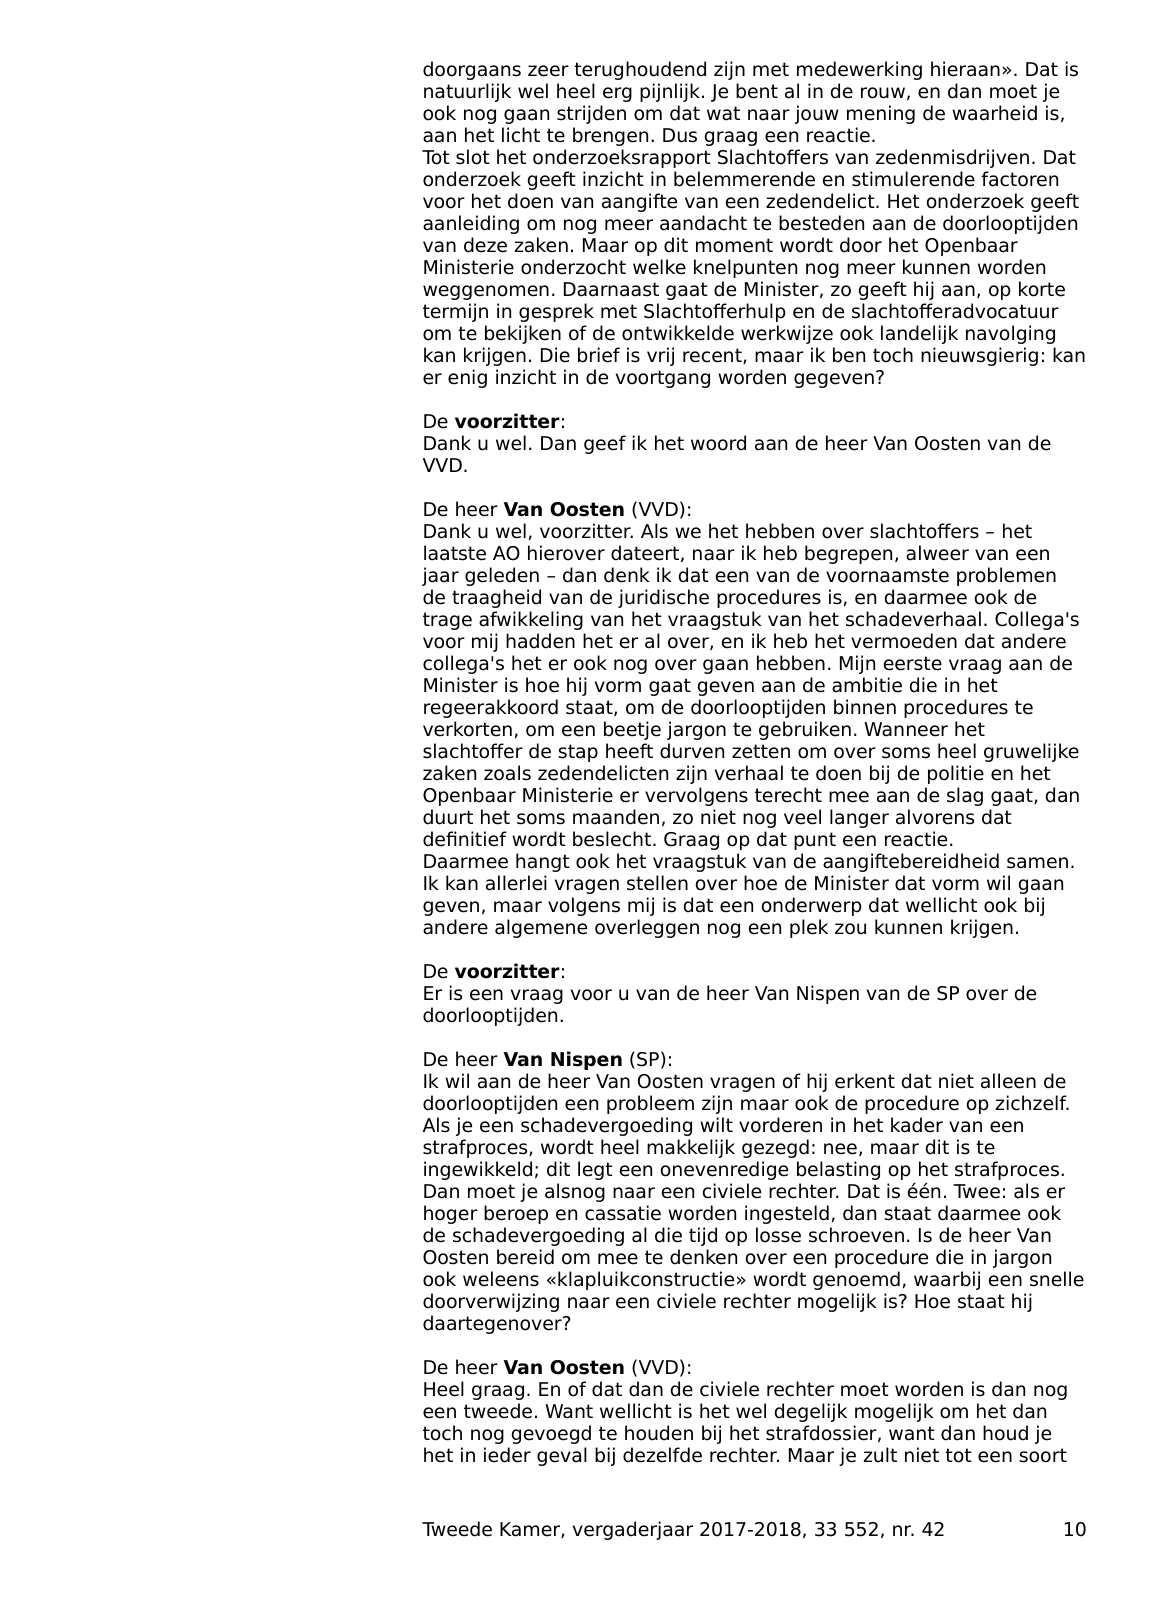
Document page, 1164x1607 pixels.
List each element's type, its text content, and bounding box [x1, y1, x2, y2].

text Tot slot het onderzoeksrapport Slachtoffers van zedenmisdrijven. Dat onderzoek geeft inzicht in belemmerende en stimulerende factoren voor het doen van aangifte van een zedendelict. Het onderzoek geeft aanleiding om nog meer aandacht te besteden aan de doorlooptijden van deze zaken. Maar op dit moment wordt door het Openbaar Ministerie onderzocht welke knelpunten nog meer kunnen worden weggenomen. Daarnaast gaat de Minister, zo geeft hij aan, op korte termijn in gesprek met Slachtofferhulp en de slachtofferadvocatuur om te bekijken of de ontwikkelde werkwijze ook landelijk navolging kan krijgen. Die brief is vrij recent, maar ik ben toch nieuwsgierig: kan er enig inzicht in de voortgang worden gegeven? [422, 147, 1087, 389]
text Ik wil aan de heer Van Oosten vragen of hij erkent dat niet alleen de doorlooptijden een probleem zijn maar ook de procedure op zichzelf. Als je een schadevergoeding wilt vorderen in het kader van een strafproces, wordt heel makkelijk gezegd: nee, maar dit is te ingewikkeld; dit legt een onevenredige belasting op het strafproces. Dan moet je alsnog naar een civiele rechter. Dat is één. Twee: als er hoger beroep en cassatie worden ingesteld, dan staat daarmee ook de schadevergoeding al die tijd op losse schroeven. Is de heer Van Oosten bereid om mee te denken over een procedure die in jargon ook weleens «klapluikconstructie» wordt genoemd, waarbij een snelle doorverwijzing naar een civiele rechter mogelijk is? Hoe staat hij daartegenover? [422, 1071, 1087, 1335]
text De heer Van Nispen (SP): [422, 1049, 1087, 1071]
text Dank u wel. Dan geef ik het woord aan de heer Van Oosten van de VVD. [422, 433, 1087, 477]
text De voorzitter: [422, 961, 1087, 983]
text Er is een vraag voor u van de heer Van Nispen van de SP over de doorlooptijden. [422, 983, 1087, 1027]
text De heer Van Oosten (VVD): [422, 499, 1087, 521]
text De voorzitter: [422, 411, 1087, 433]
text Daarmee hangt ook het vraagstuk van de aangiftebereidheid samen. Ik kan allerlei vragen stellen over hoe de Minister dat vorm wil gaan geven, maar volgens mij is dat een onderwerp dat wellicht ook bij andere algemene overleggen nog een plek zou kunnen krijgen. [422, 851, 1087, 939]
text Dank u wel, voorzitter. Als we het hebben over slachtoffers – het laatste AO hierover dateert, naar ik heb begrepen, alweer van een jaar geleden – dan denk ik dat een van de voornaamste problemen de traagheid van de juridische procedures is, en daarmee ook de trage afwikkeling van het vraagstuk van het schadeverhaal. Collega's voor mij hadden het er al over, en ik heb het vermoeden dat andere collega's het er ook nog over gaan hebben. Mijn eerste vraag aan de Minister is hoe hij vorm gaat geven aan de ambitie die in het regeerakkoord staat, om de doorlooptijden binnen procedures te verkorten, om een beetje jargon te gebruiken. Wanneer het slachtoffer de stap heeft durven zetten om over soms heel gruwelijke zaken zoals zedendelicten zijn verhaal te doen bij de politie en het Openbaar Ministerie er vervolgens terecht mee aan de slag gaat, dan duurt het soms maanden, zo niet nog veel langer alvorens dat definitief wordt beslecht. Graag op dat punt een reactie. [422, 521, 1087, 851]
text doorgaans zeer terughoudend zijn met medewerking hieraan». Dat is natuurlijk wel heel erg pijnlijk. Je bent al in de rouw, en dan moet je ook nog gaan strijden om dat wat naar jouw mening de waarheid is, aan het licht te brengen. Dus graag een reactie. [422, 59, 1087, 147]
text Heel graag. En of dat dan de civiele rechter moet worden is dan nog een tweede. Want wellicht is het wel degelijk mogelijk om het dan toch nog gevoegd te houden bij het strafdossier, want dan houd je het in ieder geval bij dezelfde rechter. Maar je zult niet tot een soort [422, 1379, 1087, 1467]
text De heer Van Oosten (VVD): [422, 1357, 1087, 1379]
